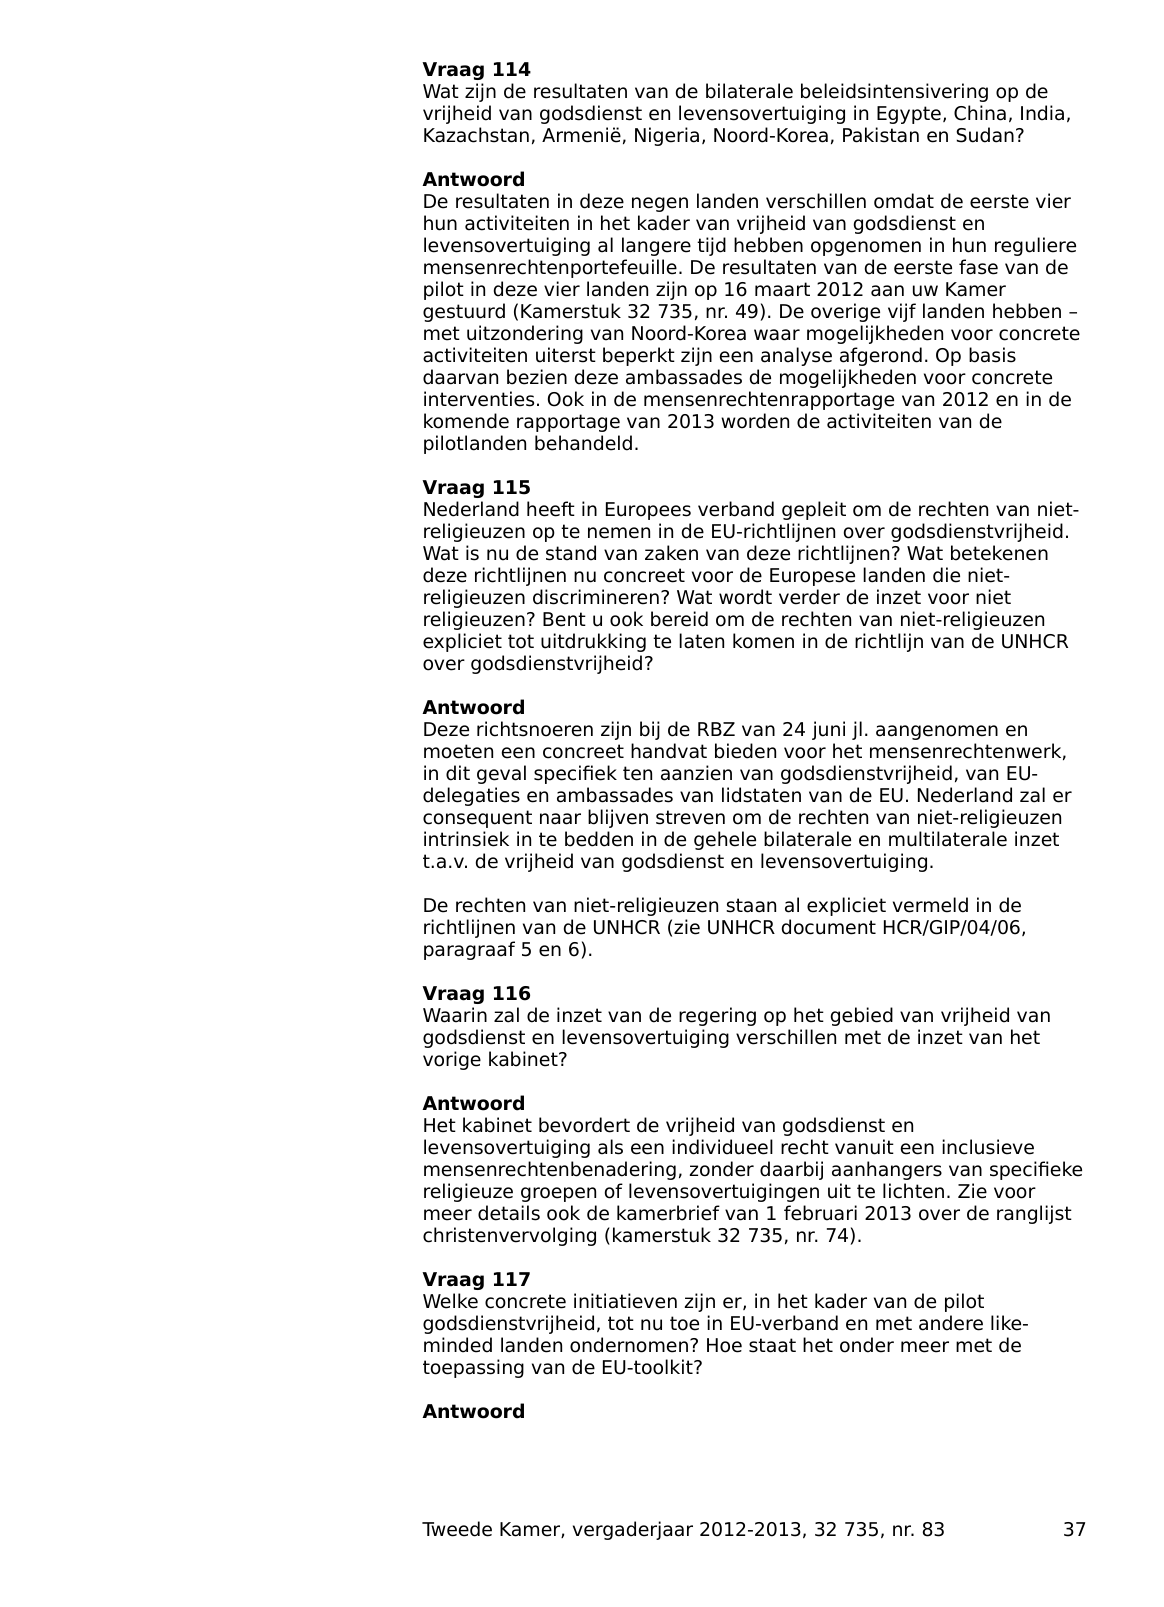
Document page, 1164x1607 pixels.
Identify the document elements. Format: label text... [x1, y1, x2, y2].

text Antwoord [422, 1093, 1087, 1115]
text Antwoord [422, 697, 1087, 719]
text De resultaten in deze negen landen verschillen omdat de eerste vier hun activiteiten in het kader van vrijheid van godsdienst en levensovertuiging al langere tijd hebben opgenomen in hun reguliere mensenrechtenportefeuille. De resultaten van de eerste fase van de pilot in deze vier landen zijn op 16 maart 2012 aan uw Kamer gestuurd (Kamerstuk 32 735, nr. 49). De overige vijf landen hebben – met uitzondering van Noord-Korea waar mogelijkheden voor concrete activiteiten uiterst beperkt zijn een analyse afgerond. Op basis daarvan bezien deze ambassades de mogelijkheden voor concrete interventies. Ook in de mensenrechtenrapportage van 2012 en in de komende rapportage van 2013 worden de activiteiten van de pilotlanden behandeld. [422, 191, 1087, 455]
text Wat zijn de resultaten van de bilaterale beleidsintensivering op de vrijheid van godsdienst en levensovertuiging in Egypte, China, India, Kazachstan, Armenië, Nigeria, Noord-Korea, Pakistan en Sudan? [422, 81, 1087, 147]
text Welke concrete initiatieven zijn er, in het kader van de pilot godsdienstvrijheid, tot nu toe in EU-verband en met andere like-minded landen ondernomen? Hoe staat het onder meer met de toepassing van de EU-toolkit? [422, 1291, 1087, 1379]
text Deze richtsnoeren zijn bij de RBZ van 24 juni jl. aangenomen en moeten een concreet handvat bieden voor het mensenrechtenwerk, in dit geval specifiek ten aanzien van godsdienstvrijheid, van EU-delegaties en ambassades van lidstaten van de EU. Nederland zal er consequent naar blijven streven om de rechten van niet-religieuzen intrinsiek in te bedden in de gehele bilaterale en multilaterale inzet t.a.v. de vrijheid van godsdienst en levensovertuiging. [422, 719, 1087, 873]
text Antwoord [422, 169, 1087, 191]
text Waarin zal de inzet van de regering op het gebied van vrijheid van godsdienst en levensovertuiging verschillen met de inzet van het vorige kabinet? [422, 1005, 1087, 1071]
text Nederland heeft in Europees verband gepleit om de rechten van niet-religieuzen op te nemen in de EU-richtlijnen over godsdienstvrijheid. Wat is nu de stand van zaken van deze richtlijnen? Wat betekenen deze richtlijnen nu concreet voor de Europese landen die niet-religieuzen discrimineren? Wat wordt verder de inzet voor niet religieuzen? Bent u ook bereid om de rechten van niet-religieuzen expliciet tot uitdrukking te laten komen in de richtlijn van de UNHCR over godsdienstvrijheid? [422, 499, 1087, 675]
text Vraag 114 [422, 59, 1087, 81]
text Vraag 115 [422, 477, 1087, 499]
text Het kabinet bevordert de vrijheid van godsdienst en levensovertuiging als een individueel recht vanuit een inclusieve mensenrechtenbenadering, zonder daarbij aanhangers van specifieke religieuze groepen of levensovertuigingen uit te lichten. Zie voor meer details ook de kamerbrief van 1 februari 2013 over de ranglijst christenvervolging (kamerstuk 32 735, nr. 74). [422, 1115, 1087, 1247]
text Antwoord [422, 1401, 1087, 1423]
text Vraag 117 [422, 1269, 1087, 1291]
text Vraag 116 [422, 983, 1087, 1005]
text De rechten van niet-religieuzen staan al expliciet vermeld in de richtlijnen van de UNHCR (zie UNHCR document HCR/GIP/04/06, paragraaf 5 en 6). [422, 895, 1087, 961]
